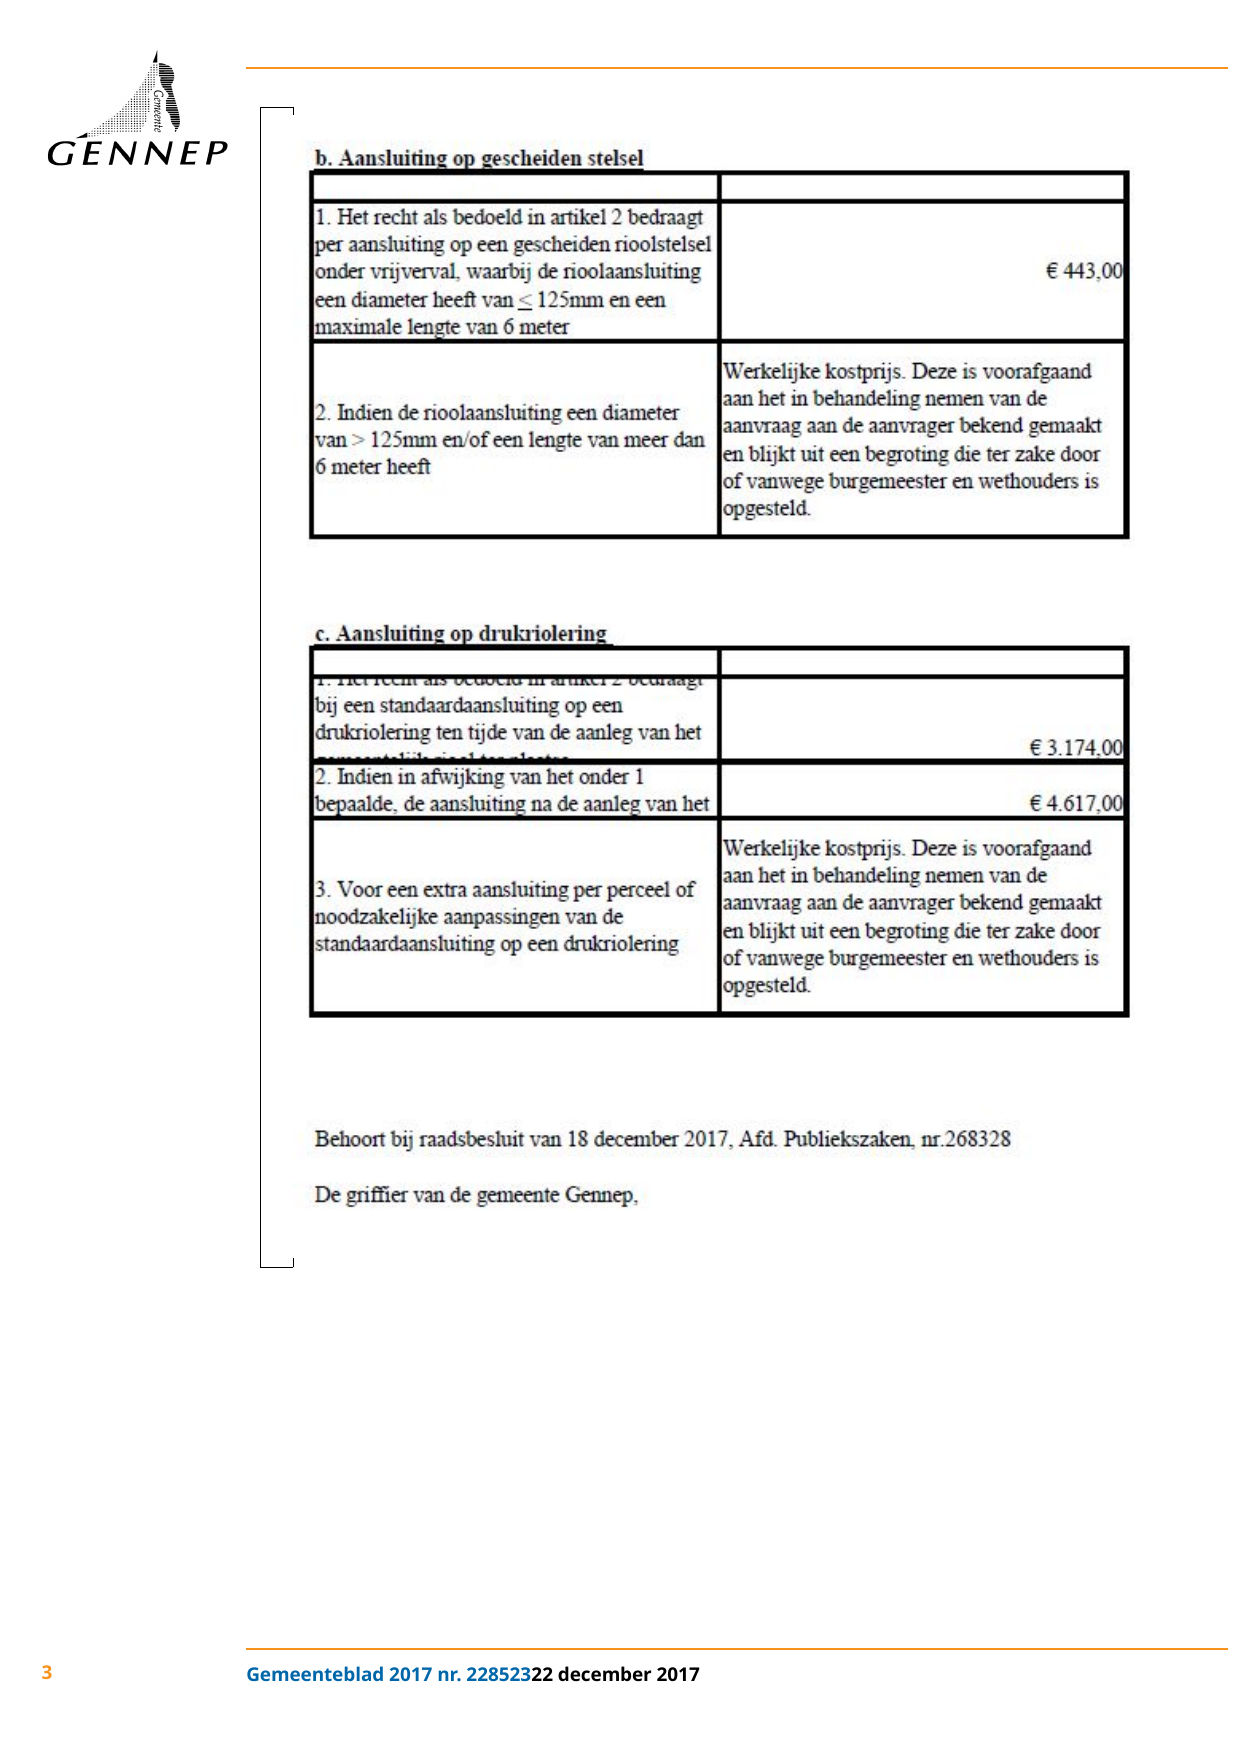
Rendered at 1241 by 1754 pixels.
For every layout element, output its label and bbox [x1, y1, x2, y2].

picture [268, 115, 1173, 1258]
picture [41, 47, 231, 172]
